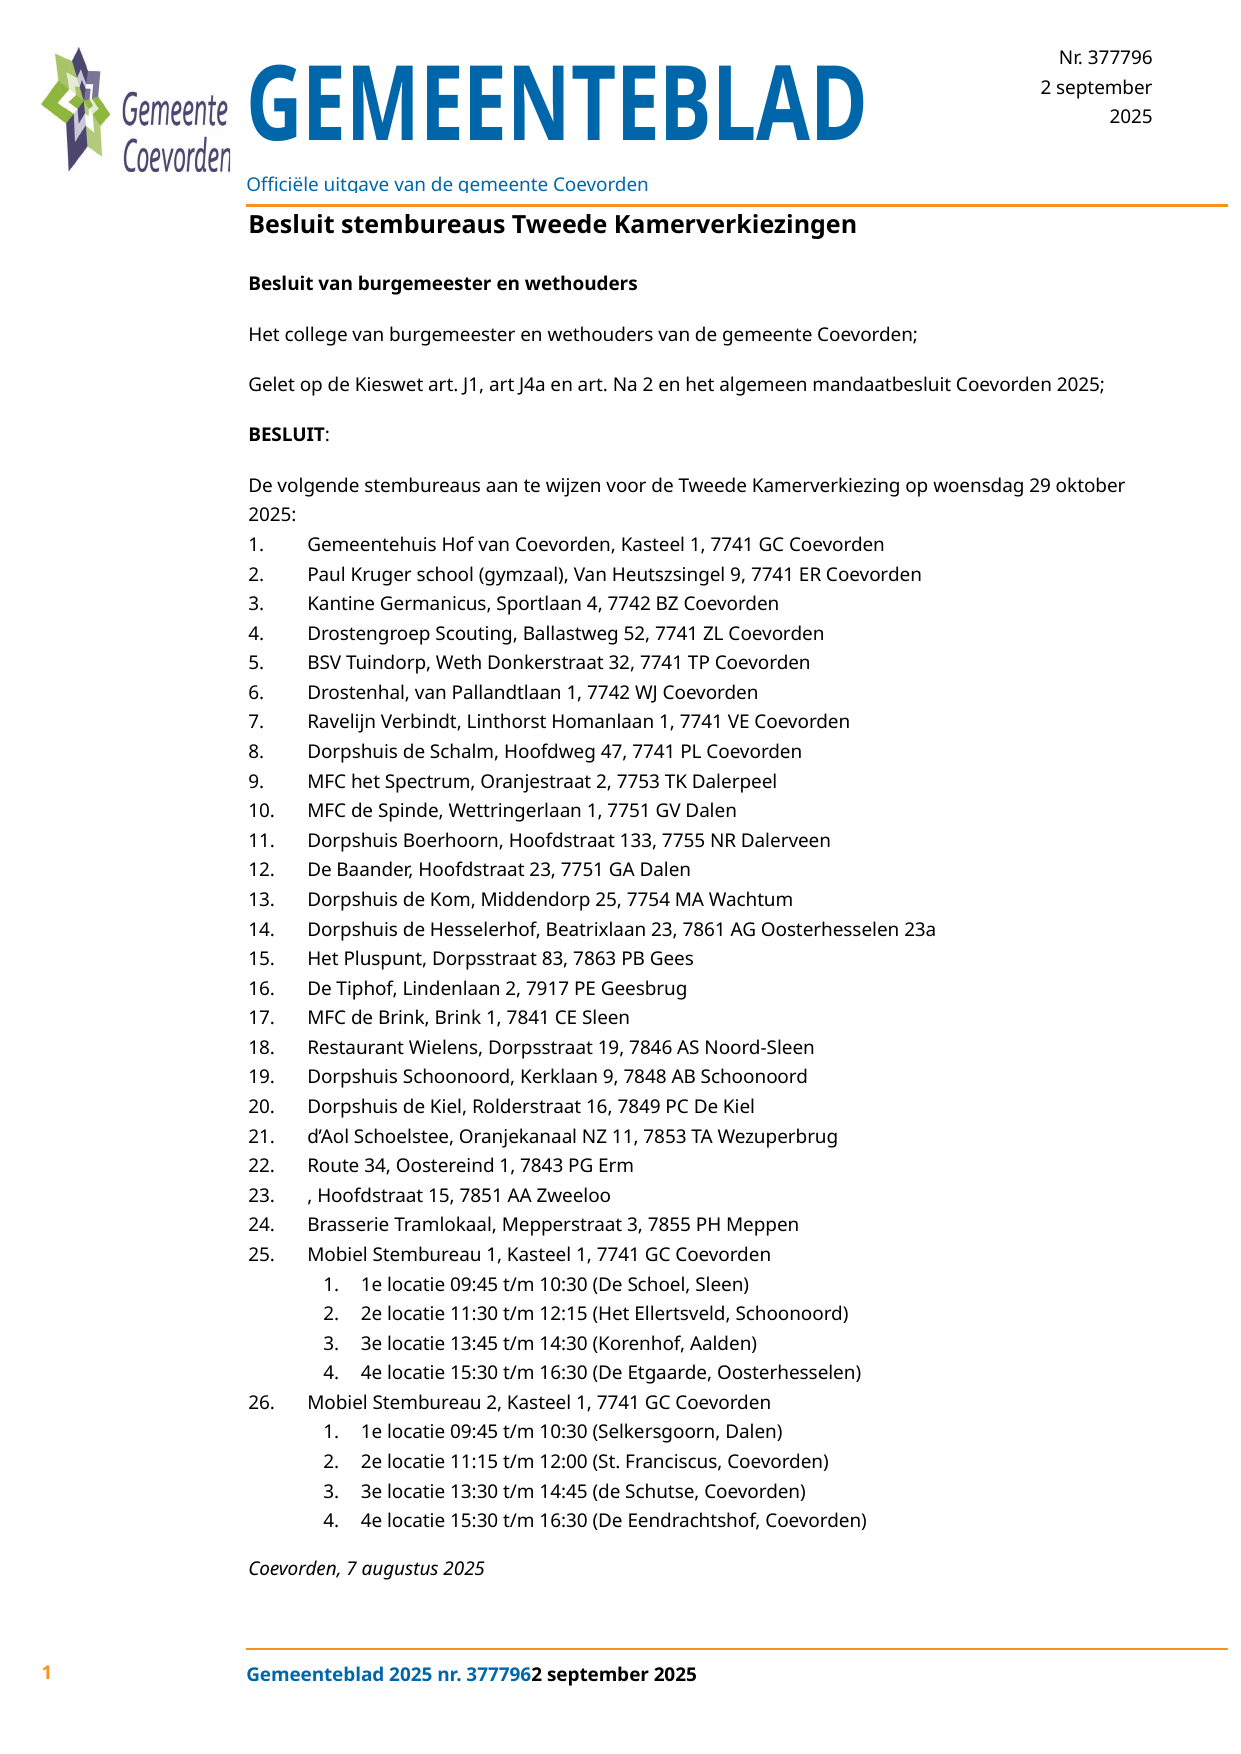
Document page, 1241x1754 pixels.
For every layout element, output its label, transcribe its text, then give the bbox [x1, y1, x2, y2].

list Dorpshuis Boerhoorn, Hoofdstraat 133, 7755 NR Dalerveen [248, 827, 1152, 853]
list Mobiel Stembureau 1, Kasteel 1, 7741 GC Coevorden [248, 1241, 1152, 1267]
list Drostengroep Scouting, Ballastweg 52, 7741 ZL Coevorden [248, 620, 1152, 646]
list Route 34, Oostereind 1, 7843 PG Erm [248, 1152, 1152, 1178]
list 3e locatie 13:30 t/m 14:45 (de Schutse, Coevorden) [323, 1478, 1152, 1503]
list Kantine Germanicus, Sportlaan 4, 7742 BZ Coevorden [248, 590, 1152, 616]
list 4e locatie 15:30 t/m 16:30 (De Etgaarde, Oosterhesselen) [323, 1359, 1152, 1385]
list 1e locatie 09:45 t/m 10:30 (De Schoel, Sleen) [323, 1271, 1152, 1296]
text Besluit van burgemeester en wethouders [248, 270, 1152, 296]
text Besluit stembureaus Tweede Kamerverkiezingen [248, 207, 1152, 241]
list 1e locatie 09:45 t/m 10:30 (Selkersgoorn, Dalen) [323, 1419, 1152, 1444]
list 2e locatie 11:30 t/m 12:15 (Het Ellertsveld, Schoonoord) [323, 1300, 1152, 1326]
list De Tiphof, Lindenlaan 2, 7917 PE Geesbrug [248, 975, 1152, 1001]
list d’Aol Schoelstee, Oranjekanaal NZ 11, 7853 TA Wezuperbrug [248, 1123, 1152, 1148]
list Brasserie Tramlokaal, Mepperstraat 3, 7855 PH Meppen [248, 1212, 1152, 1237]
text Coevorden, 7 augustus 2025 [248, 1555, 1152, 1581]
text Gelet op de Kieswet art. J1, art J4a en art. Na 2 en het algemeen mandaatbesluit Coevorden 2025; [248, 371, 1152, 397]
list BSV Tuindorp, Weth Donkerstraat 32, 7741 TP Coevorden [248, 649, 1152, 675]
list Dorpshuis de Kiel, Rolderstraat 16, 7849 PC De Kiel [248, 1093, 1152, 1119]
text BESLUIT: [248, 422, 1152, 447]
list Dorpshuis Schoonoord, Kerklaan 9, 7848 AB Schoonoord [248, 1064, 1152, 1089]
list 4e locatie 15:30 t/m 16:30 (De Eendrachtshof, Coevorden) [323, 1507, 1152, 1533]
text Het college van burgemeester en wethouders van de gemeente Coevorden; [248, 321, 1152, 346]
list Paul Kruger school (gymzaal), Van Heutszsingel 9, 7741 ER Coevorden [248, 561, 1152, 586]
list Mobiel Stembureau 2, Kasteel 1, 7741 GC Coevorden [248, 1389, 1152, 1415]
list Dorpshuis de Kom, Middendorp 25, 7754 MA Wachtum [248, 886, 1152, 912]
list MFC het Spectrum, Oranjestraat 2, 7753 TK Dalerpeel [248, 768, 1152, 793]
list Restaurant Wielens, Dorpsstraat 19, 7846 AS Noord-Sleen [248, 1034, 1152, 1060]
list MFC de Brink, Brink 1, 7841 CE Sleen [248, 1004, 1152, 1030]
list , Hoofdstraat 15, 7851 AA Zweeloo [248, 1182, 1152, 1208]
list Dorpshuis de Hesselerhof, Beatrixlaan 23, 7861 AG Oosterhesselen 23a [248, 916, 1152, 941]
list 2e locatie 11:15 t/m 12:00 (St. Franciscus, Coevorden) [323, 1448, 1152, 1474]
list Het Pluspunt, Dorpsstraat 83, 7863 PB Gees [248, 945, 1152, 971]
picture [41, 47, 231, 172]
list Dorpshuis de Schalm, Hoofdweg 47, 7741 PL Coevorden [248, 738, 1152, 764]
text De volgende stembureaus aan te wijzen voor de Tweede Kamerverkiezing op woensdag 29 oktober 2025: [248, 472, 1152, 527]
list MFC de Spinde, Wettringerlaan 1, 7751 GV Dalen [248, 797, 1152, 823]
list Gemeentehuis Hof van Coevorden, Kasteel 1, 7741 GC Coevorden [248, 531, 1152, 557]
list 3e locatie 13:45 t/m 14:30 (Korenhof, Aalden) [323, 1330, 1152, 1356]
list Drostenhal, van Pallandtlaan 1, 7742 WJ Coevorden [248, 679, 1152, 705]
list Ravelijn Verbindt, Linthorst Homanlaan 1, 7741 VE Coevorden [248, 709, 1152, 734]
list De Baander, Hoofdstraat 23, 7751 GA Dalen [248, 857, 1152, 882]
